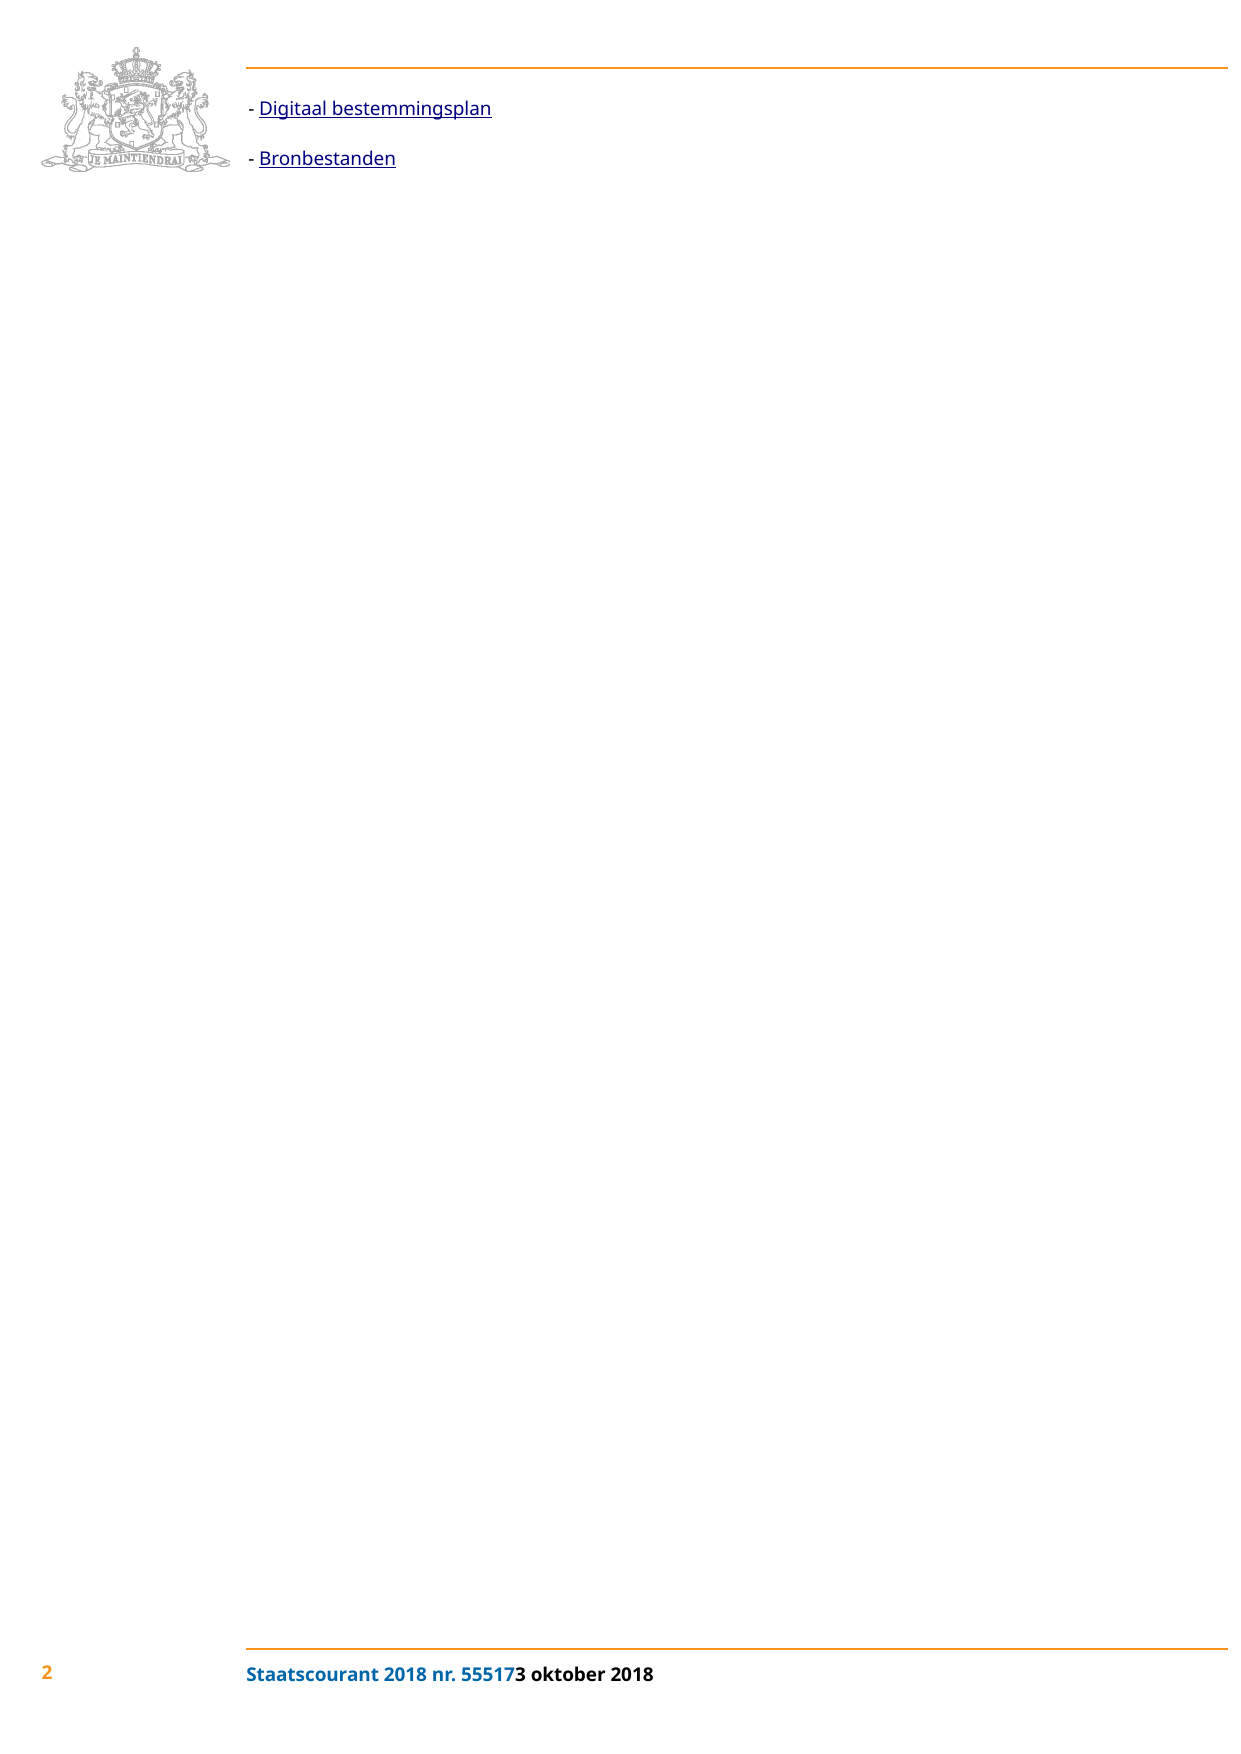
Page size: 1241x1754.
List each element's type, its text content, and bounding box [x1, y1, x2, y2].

text - Digitaal bestemmingsplan [248, 95, 1152, 121]
picture [41, 47, 231, 172]
text - Bronbestanden [248, 145, 1152, 171]
